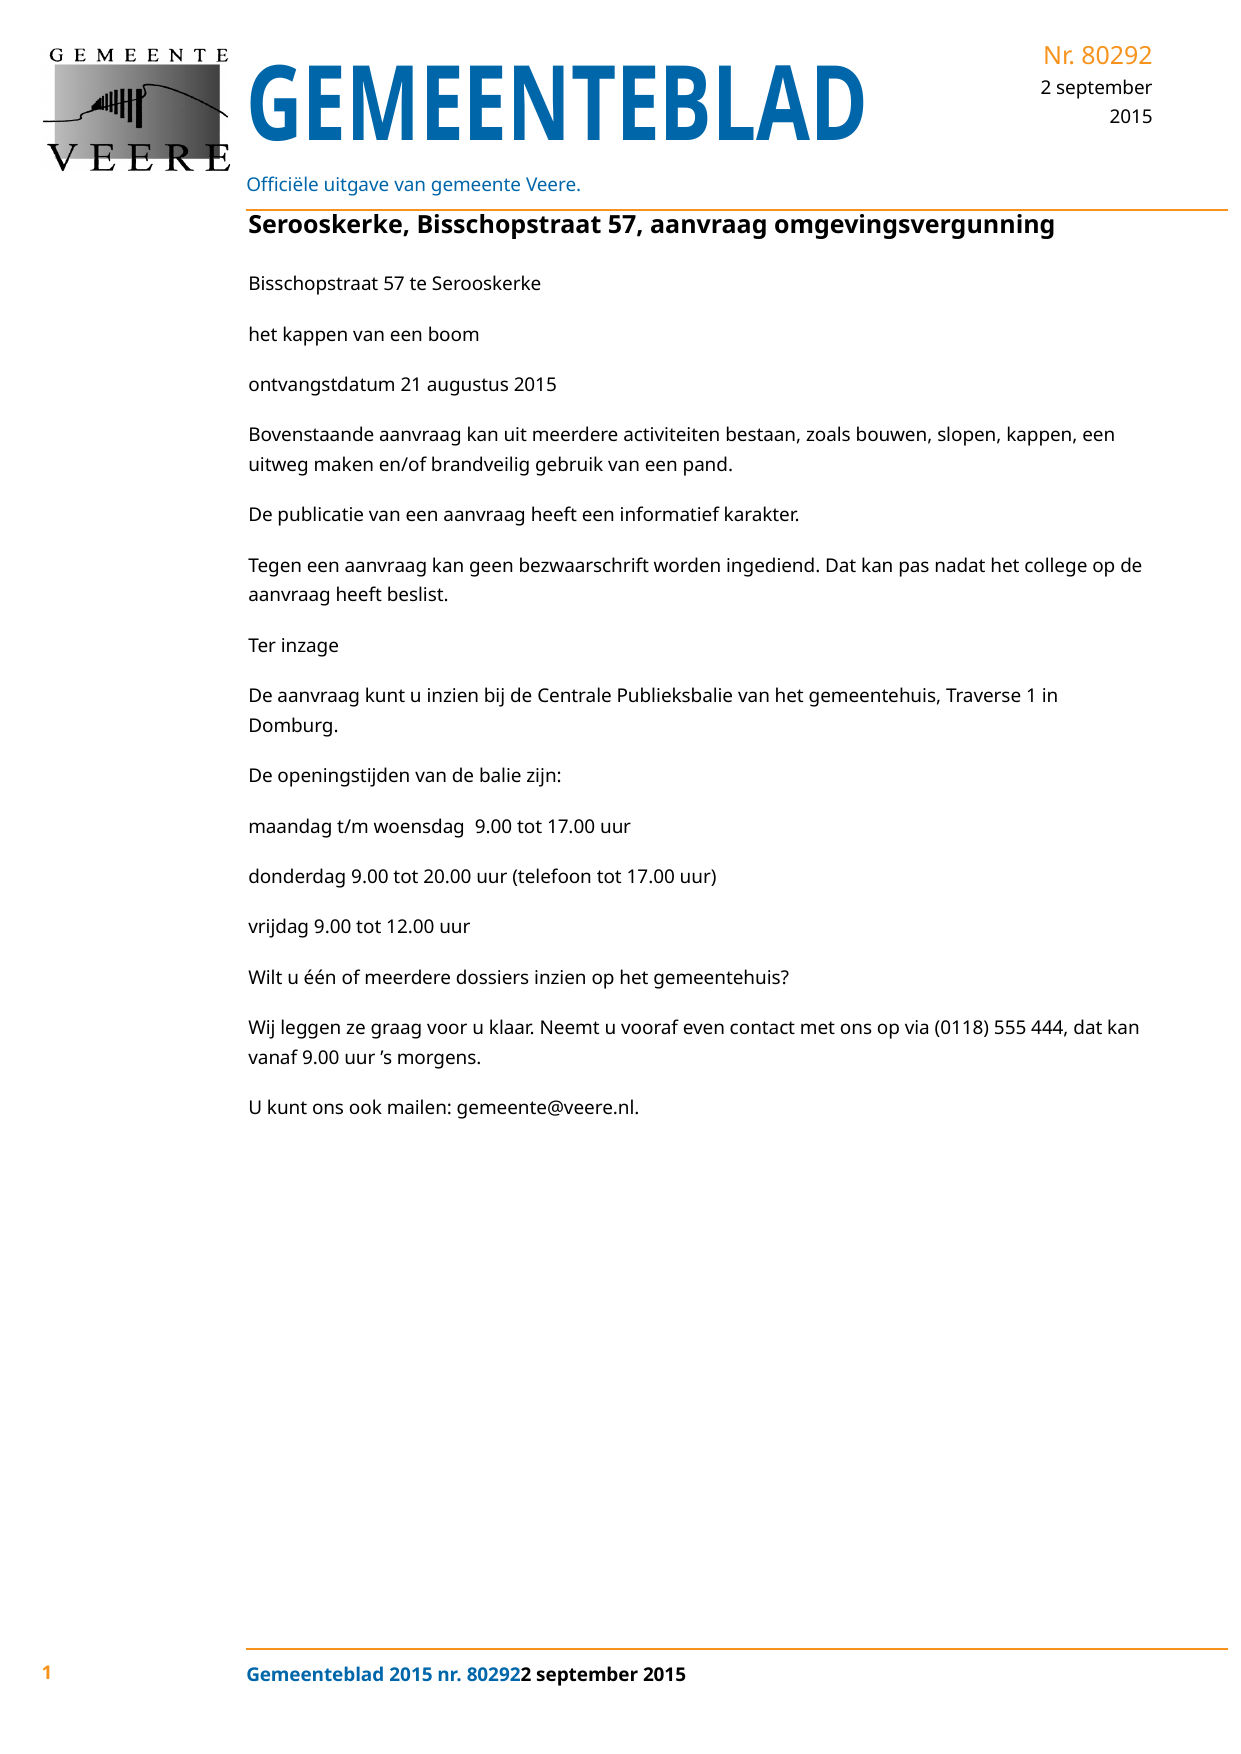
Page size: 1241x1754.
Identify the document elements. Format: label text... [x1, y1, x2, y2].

text U kunt ons ook mailen: gemeente@veere.nl. [248, 1094, 1152, 1120]
text vrijdag 9.00 tot 12.00 uur [248, 914, 1152, 939]
text Bovenstaande aanvraag kan uit meerdere activiteiten bestaan, zoals bouwen, slopen, kappen, een uitweg maken en/of brandveilig gebruik van een pand. [248, 422, 1152, 477]
text Bisschopstraat 57 te Serooskerke [248, 270, 1152, 296]
text De aanvraag kunt u inzien bij de Centrale Publieksbalie van het gemeentehuis, Traverse 1 in Domburg. [248, 682, 1152, 738]
text Ter inzage [248, 632, 1152, 658]
text De openingstijden van de balie zijn: [248, 762, 1152, 788]
text maandag t/m woensdag 9.00 tot 17.00 uur [248, 813, 1152, 838]
text ontvangstdatum 21 augustus 2015 [248, 371, 1152, 397]
text Wij leggen ze graag voor u klaar. Neemt u vooraf even contact met ons op via (0118) 555 444, dat kan vanaf 9.00 uur ’s morgens. [248, 1014, 1152, 1070]
text Serooskerke, Bisschopstraat 57, aanvraag omgevingsvergunning [248, 211, 1152, 241]
text Wilt u één of meerdere dossiers inzien op het gemeentehuis? [248, 964, 1152, 990]
text Tegen een aanvraag kan geen bezwaarschrift worden ingediend. Dat kan pas nadat het college op de aanvraag heeft beslist. [248, 552, 1152, 607]
text het kappen van een boom [248, 321, 1152, 346]
picture [41, 47, 231, 172]
text donderdag 9.00 tot 20.00 uur (telefoon tot 17.00 uur) [248, 863, 1152, 889]
text De publicatie van een aanvraag heeft een informatief karakter. [248, 502, 1152, 527]
